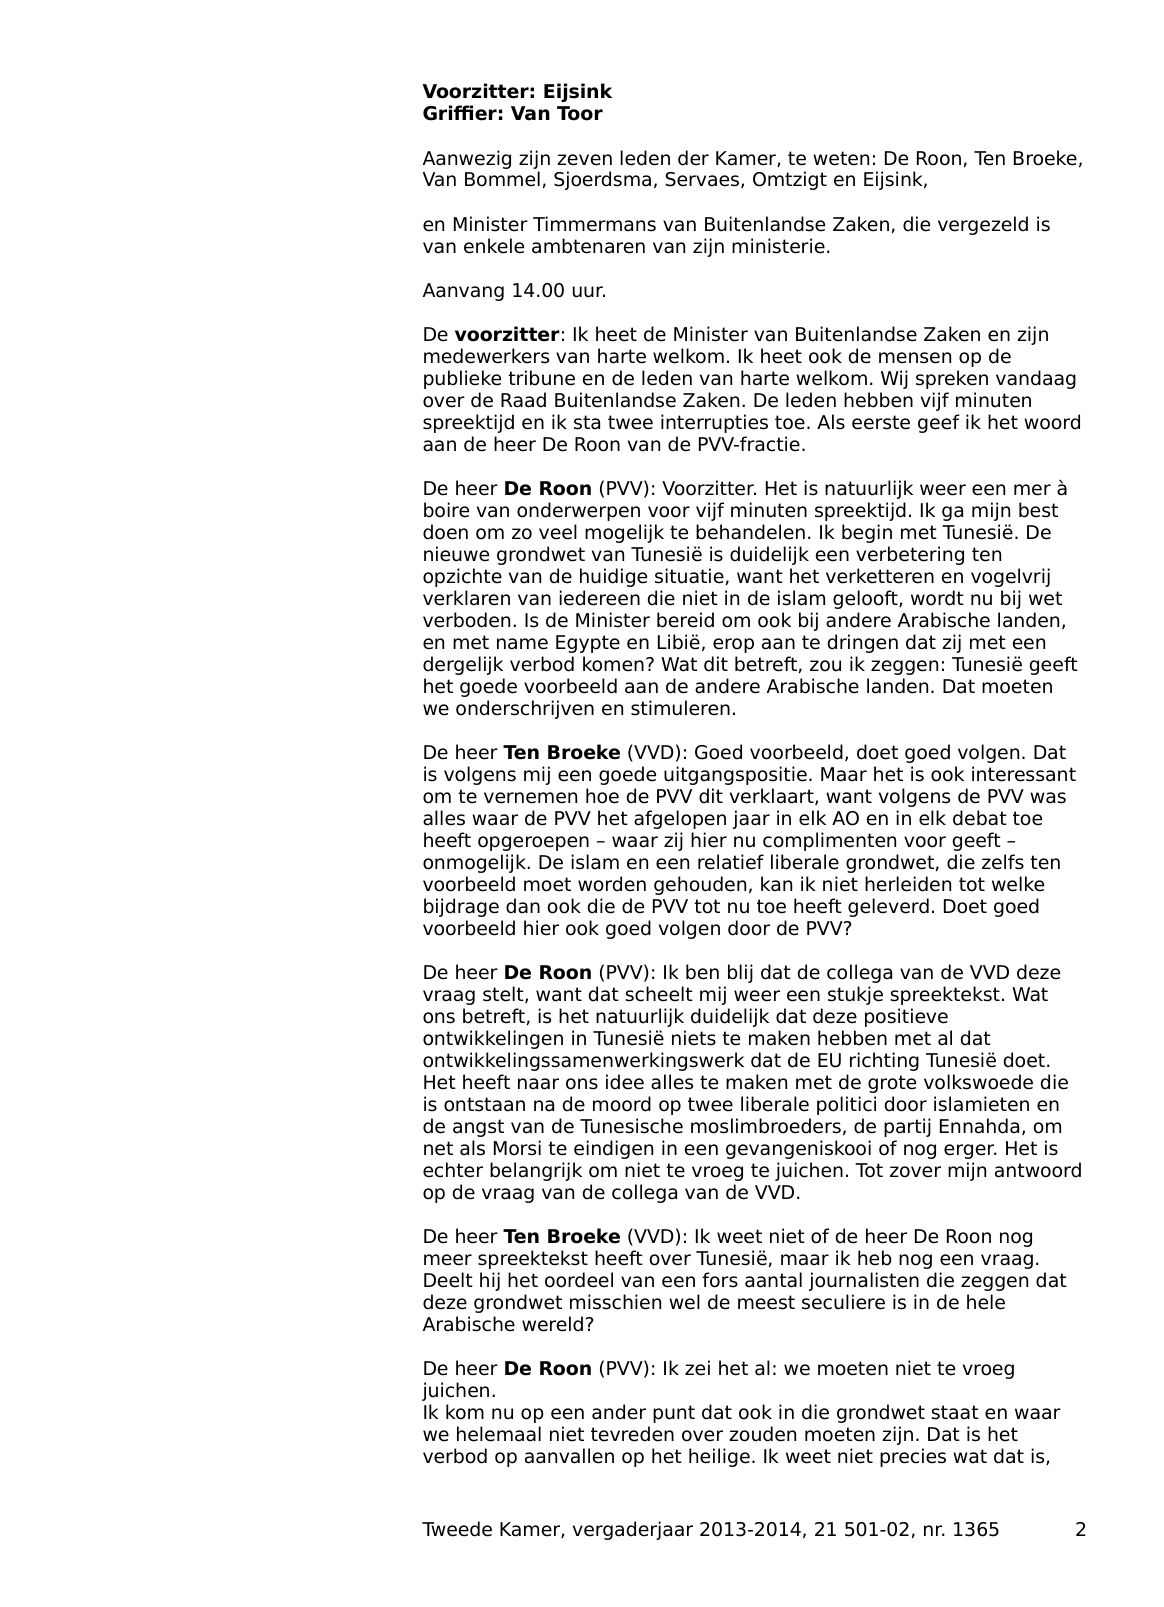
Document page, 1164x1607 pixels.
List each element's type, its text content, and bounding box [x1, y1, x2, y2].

text Aanvang 14.00 uur. [422, 280, 1087, 302]
text Aanwezig zijn zeven leden der Kamer, te weten: De Roon, Ten Broeke, Van Bommel, Sjoerdsma, Servaes, Omtzigt en Eijsink, [422, 147, 1087, 191]
text De heer De Roon (PVV): Ik ben blij dat de collega van de VVD deze vraag stelt, want dat scheelt mij weer een stukje spreektekst. Wat ons betreft, is het natuurlijk duidelijk dat deze positieve ontwikkelingen in Tunesië niets te maken hebben met al dat ontwikkelingssamenwerkingswerk dat de EU richting Tunesië doet. Het heeft naar ons idee alles te maken met de grote volkswoede die is ontstaan na de moord op twee liberale politici door islamieten en de angst van de Tunesische moslimbroeders, de partij Ennahda, om net als Morsi te eindigen in een gevangeniskooi of nog erger. Het is echter belangrijk om niet te vroeg te juichen. Tot zover mijn antwoord op de vraag van de collega van de VVD. [422, 962, 1087, 1204]
text Ik kom nu op een ander punt dat ook in die grondwet staat en waar we helemaal niet tevreden over zouden moeten zijn. Dat is het verbod op aanvallen op het heilige. Ik weet niet precies wat dat is, [422, 1402, 1087, 1468]
text De voorzitter: Ik heet de Minister van Buitenlandse Zaken en zijn medewerkers van harte welkom. Ik heet ook de mensen op de publieke tribune en de leden van harte welkom. Wij spreken vandaag over de Raad Buitenlandse Zaken. De leden hebben vijf minuten spreektijd en ik sta twee interrupties toe. Als eerste geef ik het woord aan de heer De Roon van de PVV-fractie. [422, 324, 1087, 456]
text De heer De Roon (PVV): Voorzitter. Het is natuurlijk weer een mer à boire van onderwerpen voor vijf minuten spreektijd. Ik ga mijn best doen om zo veel mogelijk te behandelen. Ik begin met Tunesië. De nieuwe grondwet van Tunesië is duidelijk een verbetering ten opzichte van de huidige situatie, want het verketteren en vogelvrij verklaren van iedereen die niet in de islam gelooft, wordt nu bij wet verboden. Is de Minister bereid om ook bij andere Arabische landen, en met name Egypte en Libië, erop aan te dringen dat zij met een dergelijk verbod komen? Wat dit betreft, zou ik zeggen: Tunesië geeft het goede voorbeeld aan de andere Arabische landen. Dat moeten we onderschrijven en stimuleren. [422, 478, 1087, 720]
text Griffier: Van Toor [422, 103, 1087, 125]
text Voorzitter: Eijsink [422, 81, 1087, 103]
text De heer De Roon (PVV): Ik zei het al: we moeten niet te vroeg juichen. [422, 1358, 1087, 1402]
text en Minister Timmermans van Buitenlandse Zaken, die vergezeld is van enkele ambtenaren van zijn ministerie. [422, 213, 1087, 257]
text De heer Ten Broeke (VVD): Ik weet niet of de heer De Roon nog meer spreektekst heeft over Tunesië, maar ik heb nog een vraag. Deelt hij het oordeel van een fors aantal journalisten die zeggen dat deze grondwet misschien wel de meest seculiere is in de hele Arabische wereld? [422, 1226, 1087, 1336]
text De heer Ten Broeke (VVD): Goed voorbeeld, doet goed volgen. Dat is volgens mij een goede uitgangspositie. Maar het is ook interessant om te vernemen hoe de PVV dit verklaart, want volgens de PVV was alles waar de PVV het afgelopen jaar in elk AO en in elk debat toe heeft opgeroepen – waar zij hier nu complimenten voor geeft – onmogelijk. De islam en een relatief liberale grondwet, die zelfs ten voorbeeld moet worden gehouden, kan ik niet herleiden tot welke bijdrage dan ook die de PVV tot nu toe heeft geleverd. Doet goed voorbeeld hier ook goed volgen door de PVV? [422, 742, 1087, 940]
